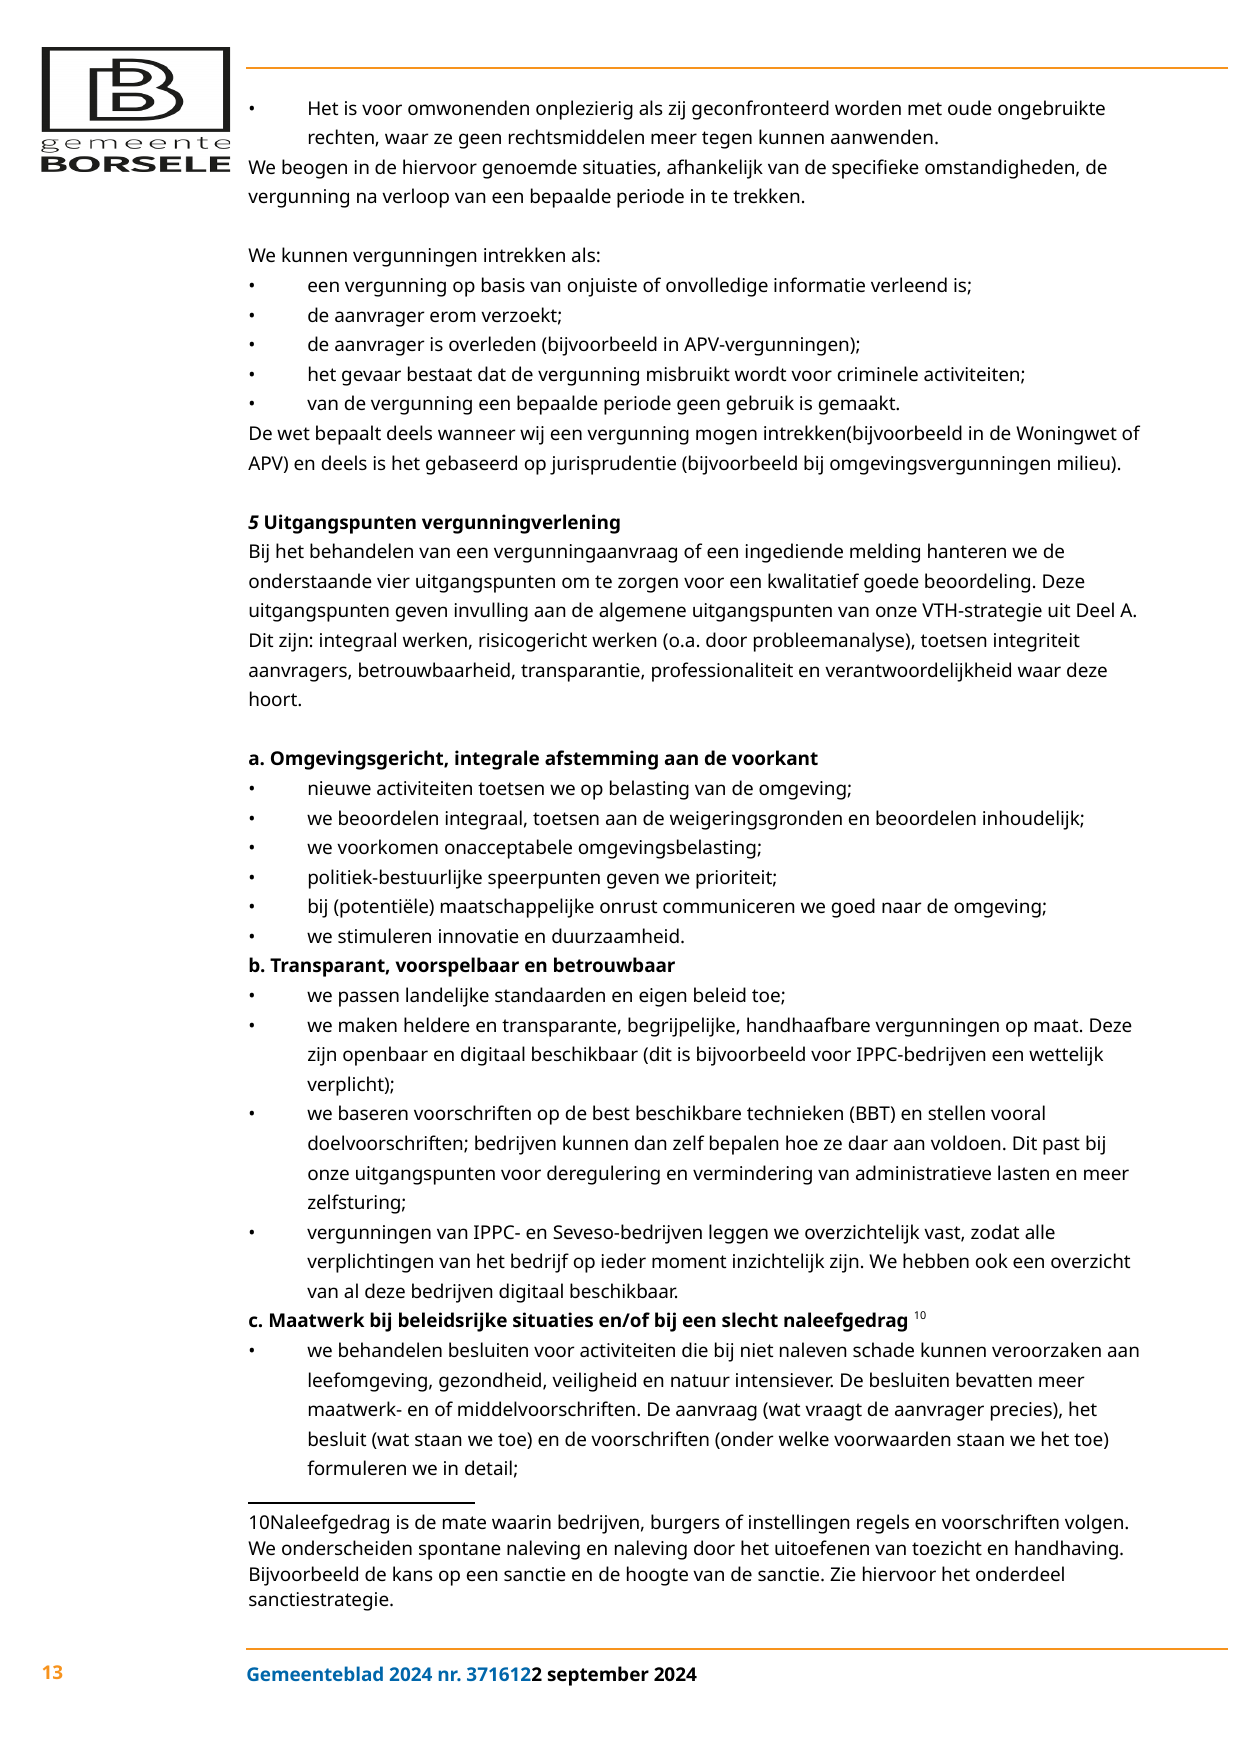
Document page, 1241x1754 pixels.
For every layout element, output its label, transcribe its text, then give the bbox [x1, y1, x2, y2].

list van de vergunning een bepaalde periode geen gebruik is gemaakt. [248, 391, 1152, 416]
list vergunningen van IPPC- en Seveso-bedrijven leggen we overzichtelijk vast, zodat alle verplichtingen van het bedrijf op ieder moment inzichtelijk zijn. We hebben ook een overzicht van al deze bedrijven digitaal beschikbaar. [248, 1219, 1152, 1304]
list Het is voor omwonenden onplezierig als zij geconfronteerd worden met oude ongebruikte rechten, waar ze geen rechtsmiddelen meer tegen kunnen aanwenden. [248, 95, 1152, 150]
list we behandelen besluiten voor activiteiten die bij niet naleven schade kunnen veroorzaken aan leefomgeving, gezondheid, veiligheid en natuur intensiever. De besluiten bevatten meer maatwerk- en of middelvoorschriften. De aanvraag (wat vraagt de aanvrager precies), het besluit (wat staan we toe) en de voorschriften (onder welke voorwaarden staan we het toe) formuleren we in detail; [248, 1337, 1152, 1481]
list het gevaar bestaat dat de vergunning misbruikt wordt voor criminele activiteiten; [248, 361, 1152, 387]
list bij (potentiële) maatschappelijke onrust communiceren we goed naar de omgeving; [248, 893, 1152, 919]
text Naleefgedrag is de mate waarin bedrijven, burgers of instellingen regels en voorschriften volgen. We onderscheiden spontane naleving en naleving door het uitoefenen van toezicht en handhaving. Bijvoorbeeld de kans op een sanctie en de hoogte van de sanctie. Zie hiervoor het onderdeel sanctiestrategie. [248, 1509, 1152, 1612]
text De wet bepaalt deels wanneer wij een vergunning mogen intrekken(bijvoorbeeld in de Woningwet of APV) en deels is het gebaseerd op jurisprudentie (bijvoorbeeld bij omgevingsvergunningen milieu). [248, 420, 1152, 476]
text a. Omgevingsgericht, integrale afstemming aan de voorkant [248, 746, 1152, 771]
list de aanvrager erom verzoekt; [248, 302, 1152, 328]
text c. Maatwerk bij beleidsrijke situaties en/of bij een slecht naleefgedrag [248, 1308, 1152, 1333]
list de aanvrager is overleden (bijvoorbeeld in APV-vergunningen); [248, 331, 1152, 357]
list we baseren voorschriften op de best beschikbare technieken (BBT) en stellen vooral doelvoorschriften; bedrijven kunnen dan zelf bepalen hoe ze daar aan voldoen. Dit past bij onze uitgangspunten voor deregulering en vermindering van administratieve lasten en meer zelfsturing; [248, 1101, 1152, 1215]
text We kunnen vergunningen intrekken als: [248, 243, 1152, 268]
list we stimuleren innovatie en duurzaamheid. [248, 923, 1152, 949]
text 5 Uitgangspunten vergunningverlening [248, 509, 1152, 535]
text Bij het behandelen van een vergunningaanvraag of een ingediende melding hanteren we de onderstaande vier uitgangspunten om te zorgen voor een kwalitatief goede beoordeling. Deze uitgangspunten geven invulling aan de algemene uitgangspunten van onze VTH-strategie uit Deel A. Dit zijn: integraal werken, risicogericht werken (o.a. door probleemanalyse), toetsen integriteit aanvragers, betrouwbaarheid, transparantie, professionaliteit en verantwoordelijkheid waar deze hoort. [248, 538, 1152, 712]
text b. Transparant, voorspelbaar en betrouwbaar [248, 953, 1152, 978]
picture [41, 47, 231, 172]
list we beoordelen integraal, toetsen aan de weigeringsgronden en beoordelen inhoudelijk; [248, 805, 1152, 831]
list politiek-bestuurlijke speerpunten geven we prioriteit; [248, 864, 1152, 890]
list we maken heldere en transparante, begrijpelijke, handhaafbare vergunningen op maat. Deze zijn openbaar en digitaal beschikbaar (dit is bijvoorbeeld voor IPPC-bedrijven een wettelijk verplicht); [248, 1012, 1152, 1097]
list we passen landelijke standaarden en eigen beleid toe; [248, 982, 1152, 1008]
text We beogen in de hiervoor genoemde situaties, afhankelijk van de specifieke omstandigheden, de vergunning na verloop van een bepaalde periode in te trekken. [248, 154, 1152, 209]
list we voorkomen onacceptabele omgevingsbelasting; [248, 834, 1152, 860]
list nieuwe activiteiten toetsen we op belasting van de omgeving; [248, 775, 1152, 801]
list een vergunning op basis van onjuiste of onvolledige informatie verleend is; [248, 272, 1152, 298]
